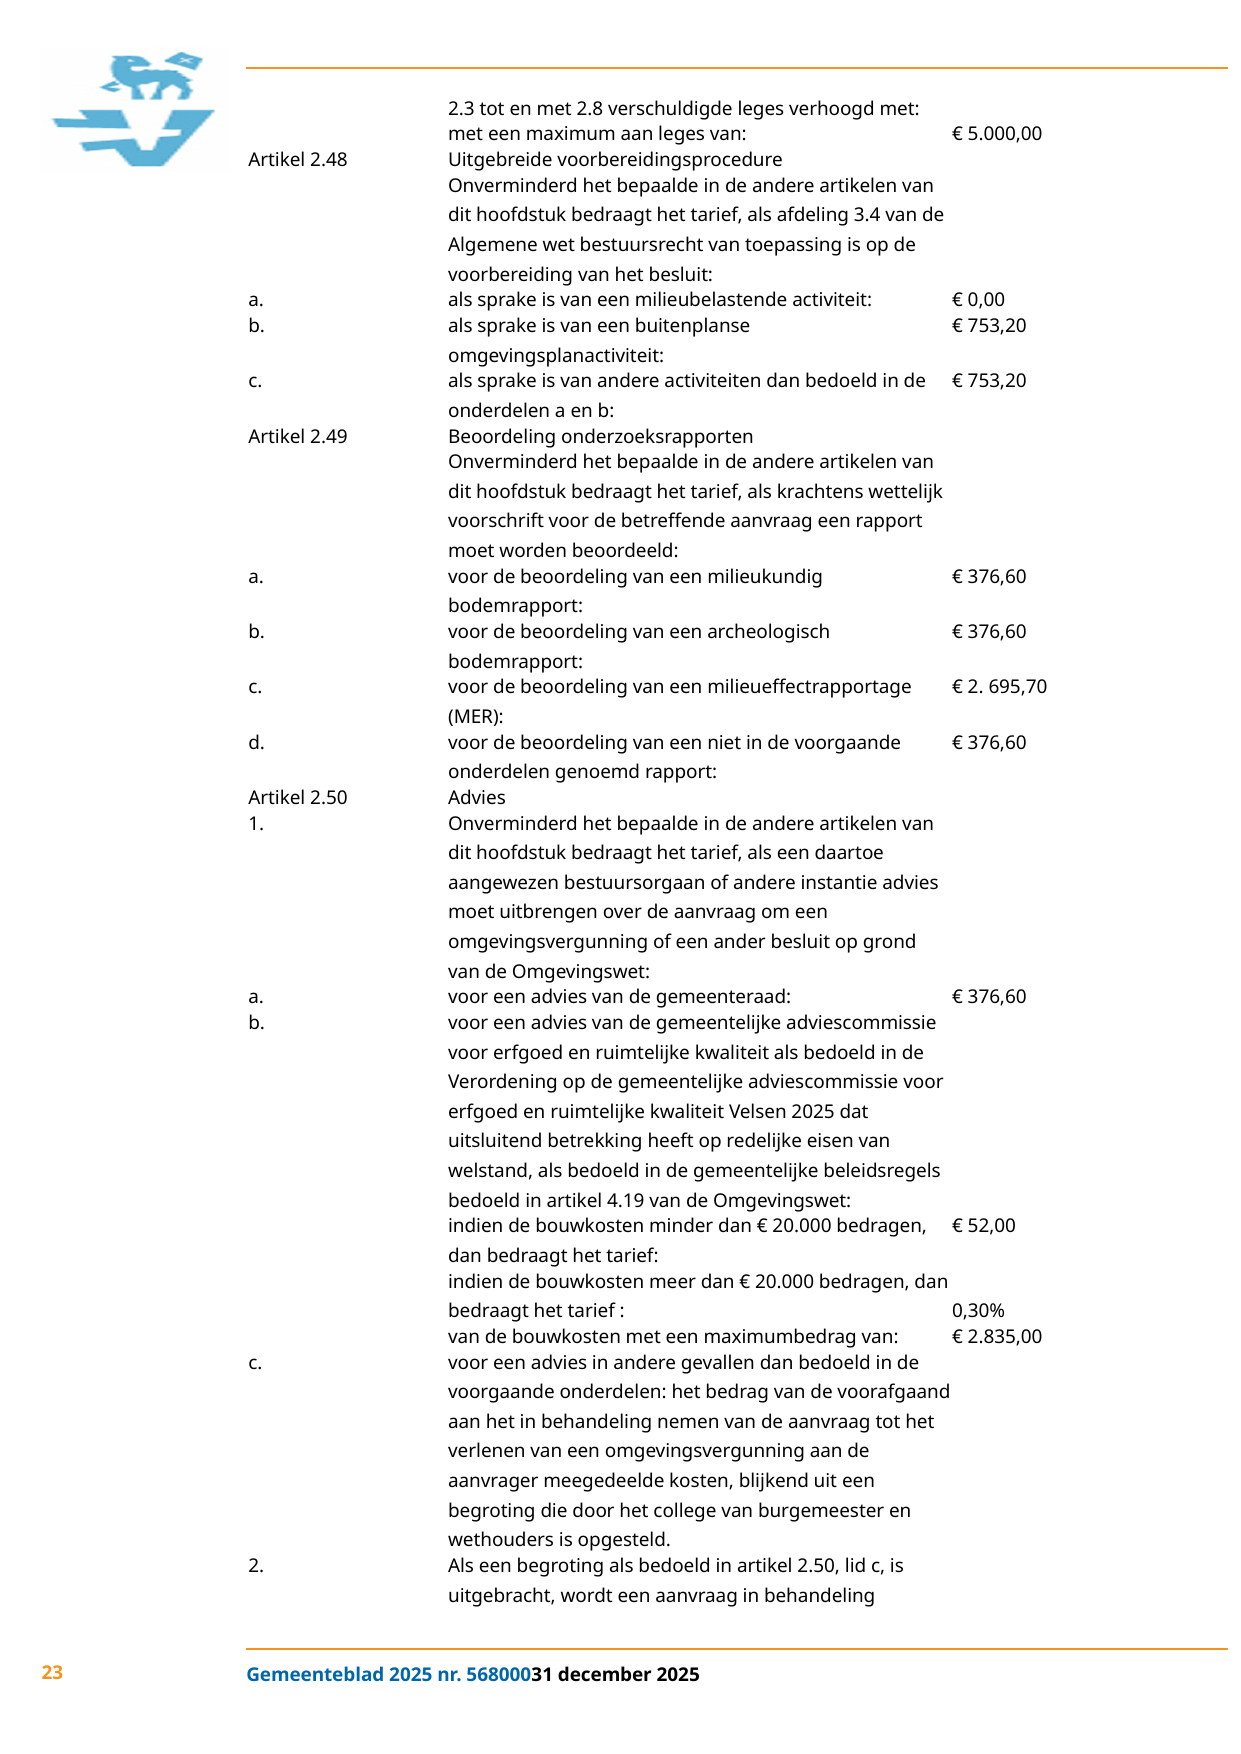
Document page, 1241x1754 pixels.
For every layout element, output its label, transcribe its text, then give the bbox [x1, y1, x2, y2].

table_cell € 2. 695,70 [952, 674, 1152, 729]
table_cell [248, 1323, 448, 1349]
table_cell [952, 423, 1152, 448]
table_cell [248, 172, 448, 286]
table_cell € 376,60 [952, 984, 1152, 1009]
table_cell voor de beoordeling van een milieueffectrapportage (MER): [448, 674, 952, 729]
table_cell [248, 449, 448, 563]
table_cell indien de bouwkosten meer dan € 20.000 bedragen, dan bedraagt het tarief : [448, 1268, 952, 1323]
table_cell € 376,60 [952, 618, 1152, 674]
table_cell als sprake is van een buitenplanse omgevingsplanactiviteit: [448, 312, 952, 367]
table_cell Artikel 2.49 [248, 423, 448, 448]
table_cell voor de beoordeling van een niet in de voorgaande onderdelen genoemd rapport: [448, 729, 952, 784]
table_cell [952, 784, 1152, 810]
table_cell € 0,00 [952, 286, 1152, 312]
table_cell [248, 1268, 448, 1323]
picture [41, 47, 231, 172]
table_cell € 753,20 [952, 368, 1152, 423]
table_cell [952, 1009, 1152, 1213]
table_cell [248, 121, 448, 146]
table_cell voor de beoordeling van een milieukundig bodemrapport: [448, 563, 952, 618]
table_cell voor de beoordeling van een archeologisch bodemrapport: [448, 618, 952, 674]
table_cell Advies [448, 784, 952, 810]
table_cell voor een advies van de gemeentelijke adviescommissie voor erfgoed en ruimtelijke kwaliteit als bedoeld in de Verordening op de gemeentelijke adviescommissie voor erfgoed en ruimtelijke kwaliteit Velsen 2025 dat uitsluitend betrekking heeft op redelijke eisen van welstand, als bedoeld in de gemeentelijke beleidsregels bedoeld in artikel 4.19 van de Omgevingswet: [448, 1009, 952, 1213]
table_cell voor een advies in andere gevallen dan bedoeld in de voorgaande onderdelen: het bedrag van de voorafgaand aan het in behandeling nemen van de aanvraag tot het verlenen van een omgevingsvergunning aan de aanvrager meegedeelde kosten, blijkend uit een begroting die door het college van burgemeester en wethouders is opgesteld. [448, 1349, 952, 1552]
table_cell € 5.000,00 [952, 121, 1152, 146]
table_cell € 52,00 [952, 1213, 1152, 1268]
table_cell voor een advies van de gemeenteraad: [448, 984, 952, 1009]
table_cell a. [248, 984, 448, 1009]
table_cell 1. [248, 810, 448, 984]
table_cell Artikel 2.48 [248, 146, 448, 172]
table_cell Beoordeling onderzoeksrapporten [448, 423, 952, 448]
table_cell met een maximum aan leges van: [448, 121, 952, 146]
table_cell Uitgebreide voorbereidingsprocedure [448, 146, 952, 172]
table_cell € 376,60 [952, 729, 1152, 784]
table_cell [248, 1213, 448, 1268]
table_cell als sprake is van een milieubelastende activiteit: [448, 286, 952, 312]
table_cell als sprake is van andere activiteiten dan bedoeld in de onderdelen a en b: [448, 368, 952, 423]
table_cell c. [248, 1349, 448, 1552]
table_cell 0,30% [952, 1268, 1152, 1323]
table_cell [248, 95, 448, 121]
table_cell [952, 1552, 1152, 1607]
table_cell 2.3 tot en met 2.8 verschuldigde leges verhoogd met: [448, 95, 952, 121]
table_cell [952, 95, 1152, 121]
table_cell b. [248, 1009, 448, 1213]
table_cell indien de bouwkosten minder dan € 20.000 bedragen, dan bedraagt het tarief: [448, 1213, 952, 1268]
table_cell Artikel 2.50 [248, 784, 448, 810]
table_cell Als een begroting als bedoeld in artikel 2.50, lid c, is uitgebracht, wordt een aanvraag in behandeling [448, 1552, 952, 1607]
table_cell van de bouwkosten met een maximumbedrag van: [448, 1323, 952, 1349]
table_cell € 753,20 [952, 312, 1152, 367]
table_cell Onverminderd het bepaalde in de andere artikelen van dit hoofdstuk bedraagt het tarief, als een daartoe aangewezen bestuursorgaan of andere instantie advies moet uitbrengen over de aanvraag om een omgevingsvergunning of een ander besluit op grond van de Omgevingswet: [448, 810, 952, 984]
table_cell Onverminderd het bepaalde in de andere artikelen van dit hoofdstuk bedraagt het tarief, als afdeling 3.4 van de Algemene wet bestuursrecht van toepassing is op de voorbereiding van het besluit: [448, 172, 952, 286]
table_cell b. [248, 618, 448, 674]
table_cell b. [248, 312, 448, 367]
table_cell [952, 810, 1152, 984]
table_cell 2. [248, 1552, 448, 1607]
table_cell c. [248, 368, 448, 423]
table_cell [952, 172, 1152, 286]
table_cell [952, 449, 1152, 563]
table_cell a. [248, 563, 448, 618]
table_cell Onverminderd het bepaalde in de andere artikelen van dit hoofdstuk bedraagt het tarief, als krachtens wettelijk voorschrift voor de betreffende aanvraag een rapport moet worden beoordeeld: [448, 449, 952, 563]
table_cell € 2.835,00 [952, 1323, 1152, 1349]
table_cell [952, 1349, 1152, 1552]
table_cell c. [248, 674, 448, 729]
table_cell a. [248, 286, 448, 312]
table_cell € 376,60 [952, 563, 1152, 618]
table_cell d. [248, 729, 448, 784]
table_cell [952, 146, 1152, 172]
